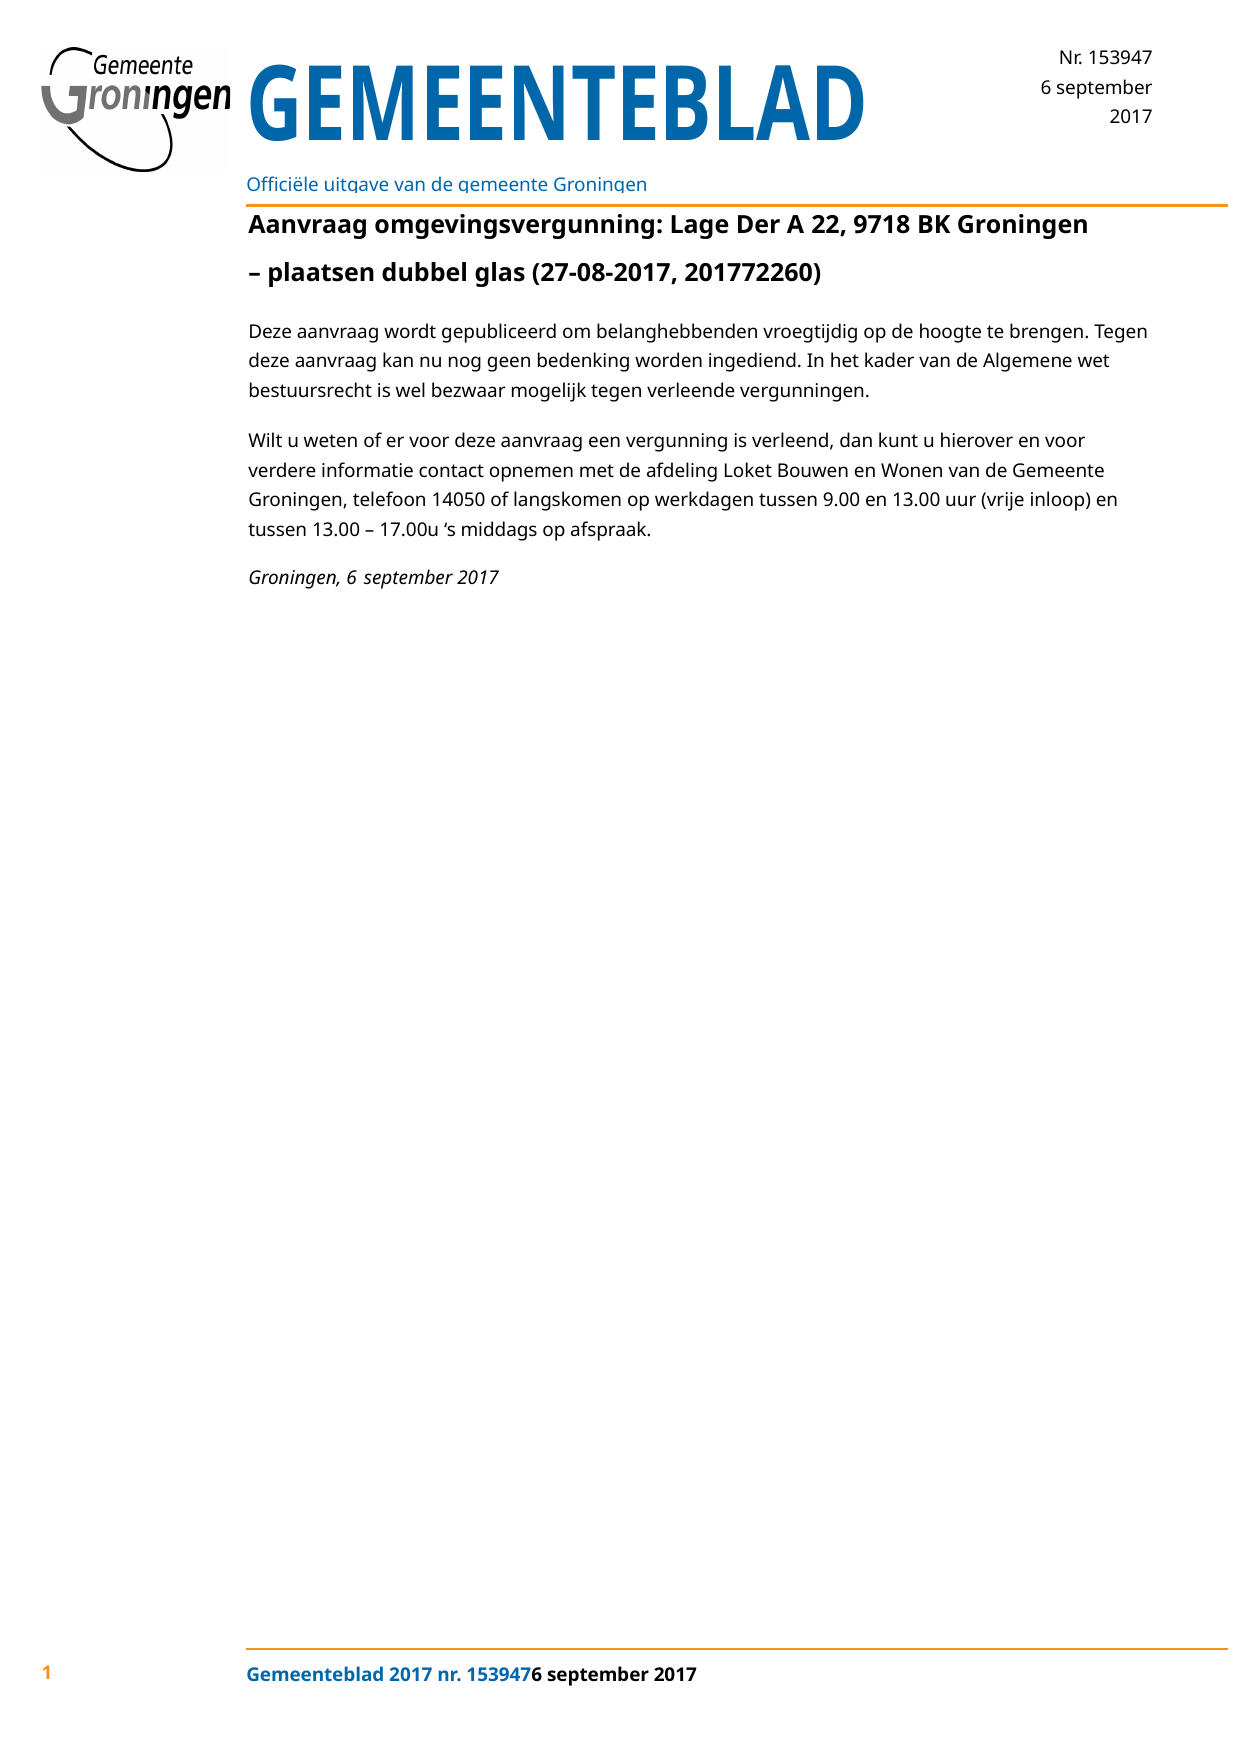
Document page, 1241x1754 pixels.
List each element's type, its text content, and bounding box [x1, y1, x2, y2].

text Aanvraag omgevingsvergunning: Lage Der A 22, 9718 BK Groningen – plaatsen dubbel glas (27-08-2017, 201772260) [248, 207, 1152, 288]
text Groningen, 6 september 2017 [248, 564, 1152, 590]
text Wilt u weten of er voor deze aanvraag een vergunning is verleend, dan kunt u hierover en voor verdere informatie contact opnemen met de afdeling Loket Bouwen en Wonen van de Gemeente Groningen, telefoon 14050 of langskomen op werkdagen tussen 9.00 en 13.00 uur (vrije inloop) en tussen 13.00 – 17.00u ‘s middags op afspraak. [248, 427, 1152, 542]
text Deze aanvraag wordt gepubliceerd om belanghebbenden vroegtijdig op de hoogte te brengen. Tegen deze aanvraag kan nu nog geen bedenking worden ingediend. In het kader van de Algemene wet bestuursrecht is wel bezwaar mogelijk tegen verleende vergunningen. [248, 318, 1152, 403]
picture [41, 47, 231, 172]
